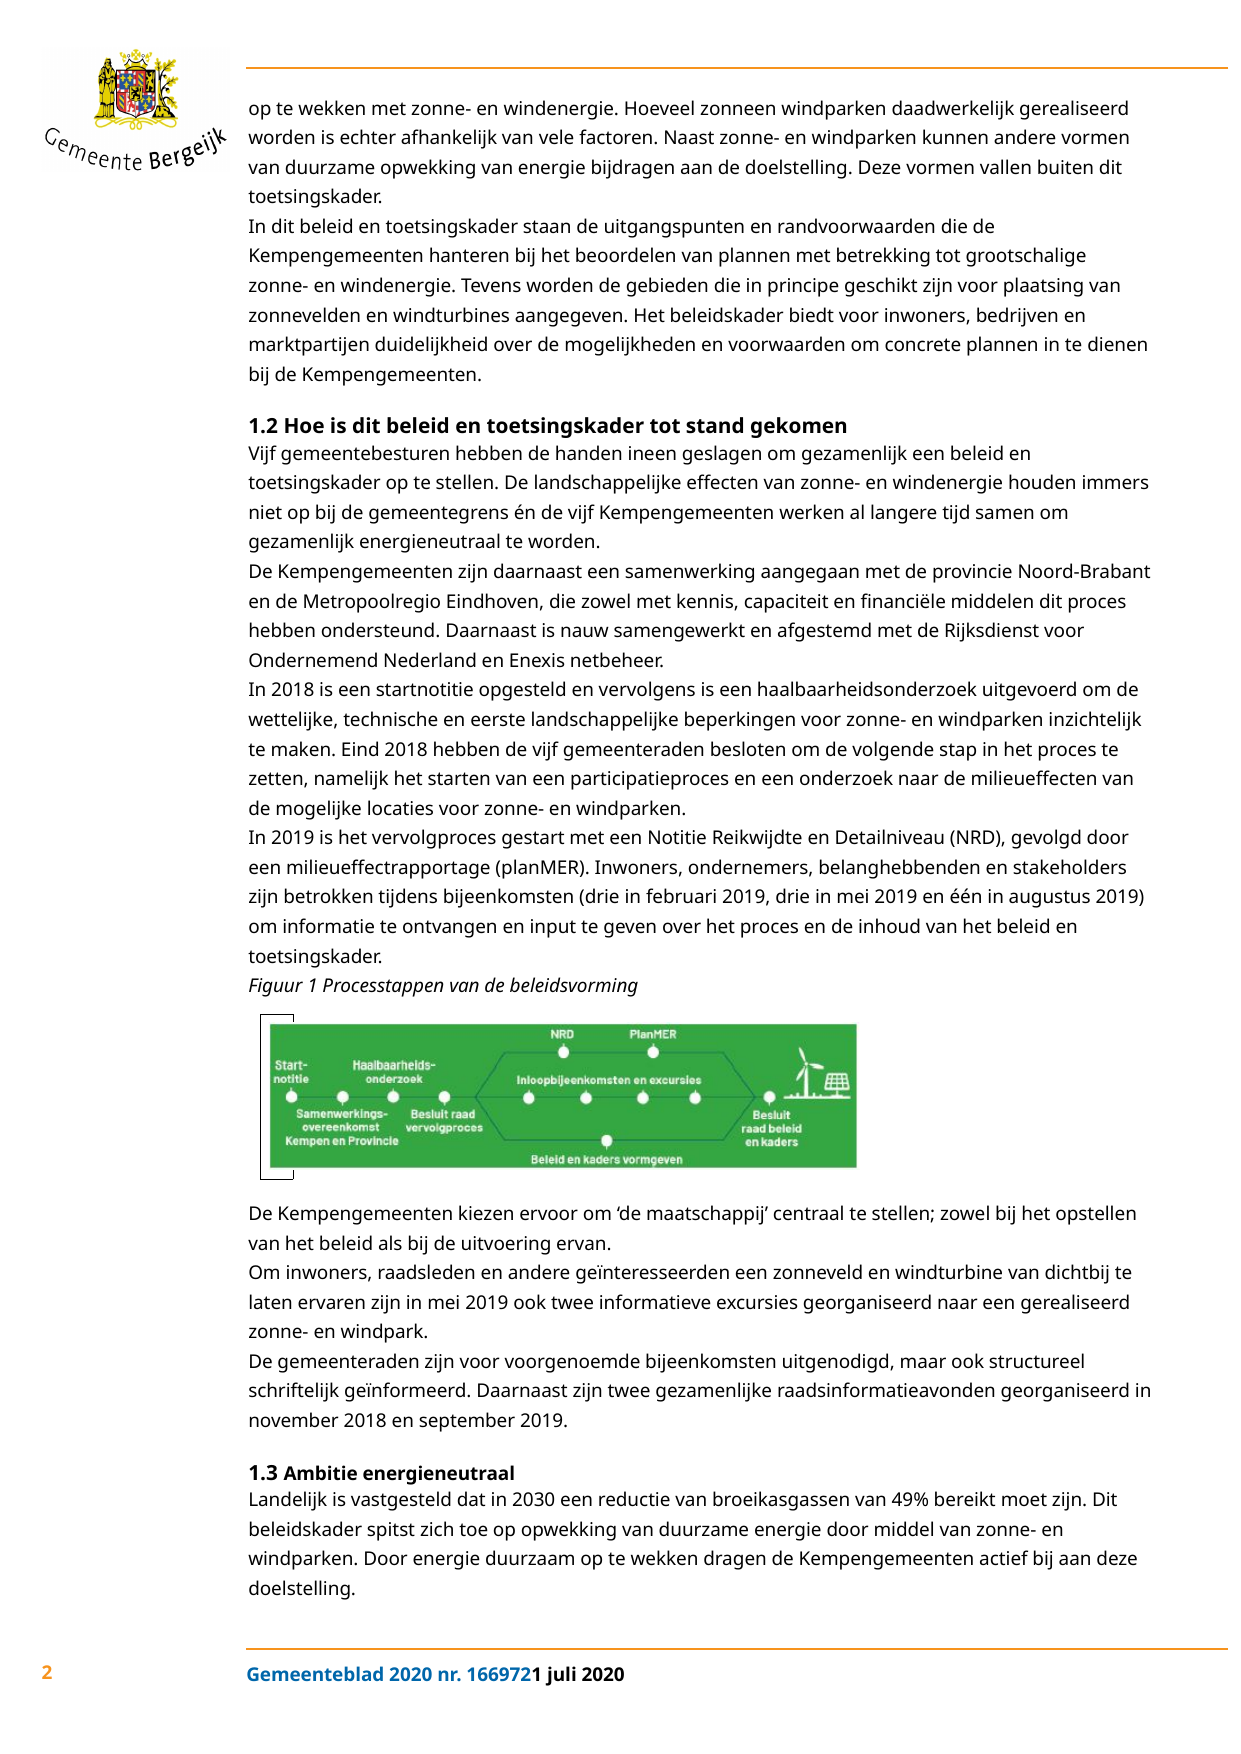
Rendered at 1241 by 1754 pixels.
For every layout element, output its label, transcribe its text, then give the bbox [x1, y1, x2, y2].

text De gemeenteraden zijn voor voorgenoemde bijeenkomsten uitgenodigd, maar ook structureel schriftelijk geïnformeerd. Daarnaast zijn twee gezamenlijke raadsinformatieavonden georganiseerd in november 2018 en september 2019. [248, 1348, 1152, 1433]
text In dit beleid en toetsingskader staan de uitgangspunten en randvoorwaarden die de Kempengemeenten hanteren bij het beoordelen van plannen met betrekking tot grootschalige zonne- en windenergie. Tevens worden de gebieden die in principe geschikt zijn voor plaatsing van zonnevelden en windturbines aangegeven. Het beleidskader biedt voor inwoners, bedrijven en marktpartijen duidelijkheid over de mogelijkheden en voorwaarden om concrete plannen in te dienen bij de Kempengemeenten. [248, 213, 1152, 387]
text 1.2 Hoe is dit beleid en toetsingskader tot stand gekomen [248, 411, 1152, 440]
text De Kempengemeenten zijn daarnaast een samenwerking aangegaan met de provincie Noord-Brabant en de Metropoolregio Eindhoven, die zowel met kennis, capaciteit en financiële middelen dit proces hebben ondersteund. Daarnaast is nauw samengewerkt en afgestemd met de Rijksdienst voor Ondernemend Nederland en Enexis netbeheer. [248, 558, 1152, 673]
picture [268, 1022, 860, 1170]
text Vijf gemeentebesturen hebben de handen ineen geslagen om gezamenlijk een beleid en toetsingskader op te stellen. De landschappelijke effecten van zonne- en windenergie houden immers niet op bij de gemeentegrens én de vijf Kempengemeenten werken al langere tijd samen om gezamenlijk energieneutraal te worden. [248, 440, 1152, 554]
text op te wekken met zonne- en windenergie. Hoeveel zonneen windparken daadwerkelijk gerealiseerd worden is echter afhankelijk van vele factoren. Naast zonne- en windparken kunnen andere vormen van duurzame opwekking van energie bijdragen aan de doelstelling. Deze vormen vallen buiten dit toetsingskader. [248, 95, 1152, 209]
text Landelijk is vastgesteld dat in 2030 een reductie van broeikasgassen van 49% bereikt moet zijn. Dit beleidskader spitst zich toe op opwekking van duurzame energie door middel van zonne- en windparken. Door energie duurzaam op te wekken dragen de Kempengemeenten actief bij aan deze doelstelling. [248, 1486, 1152, 1601]
text In 2019 is het vervolgproces gestart met een Notitie Reikwijdte en Detailniveau (NRD), gevolgd door een milieueffectrapportage (planMER). Inwoners, ondernemers, belanghebbenden en stakeholders zijn betrokken tijdens bijeenkomsten (drie in februari 2019, drie in mei 2019 en één in augustus 2019) om informatie te ontvangen en input te geven over het proces en de inhoud van het beleid en toetsingskader. [248, 824, 1152, 968]
text 1.3 Ambitie energieneutraal [248, 1458, 1152, 1486]
text Om inwoners, raadsleden en andere geïnteresseerden een zonneveld en windturbine van dichtbij te laten ervaren zijn in mei 2019 ook twee informatieve excursies georganiseerd naar een gerealiseerd zonne- en windpark. [248, 1259, 1152, 1344]
picture [41, 47, 231, 172]
text Figuur 1 Processtappen van de beleidsvorming [248, 972, 1152, 998]
text De Kempengemeenten kiezen ervoor om ‘de maatschappij’ centraal te stellen; zowel bij het opstellen van het beleid als bij de uitvoering ervan. [248, 1200, 1152, 1256]
text In 2018 is een startnotitie opgesteld en vervolgens is een haalbaarheidsonderzoek uitgevoerd om de wettelijke, technische en eerste landschappelijke beperkingen voor zonne- en windparken inzichtelijk te maken. Eind 2018 hebben de vijf gemeenteraden besloten om de volgende stap in het proces te zetten, namelijk het starten van een participatieproces en een onderzoek naar de milieueffecten van de mogelijke locaties voor zonne- en windparken. [248, 677, 1152, 821]
